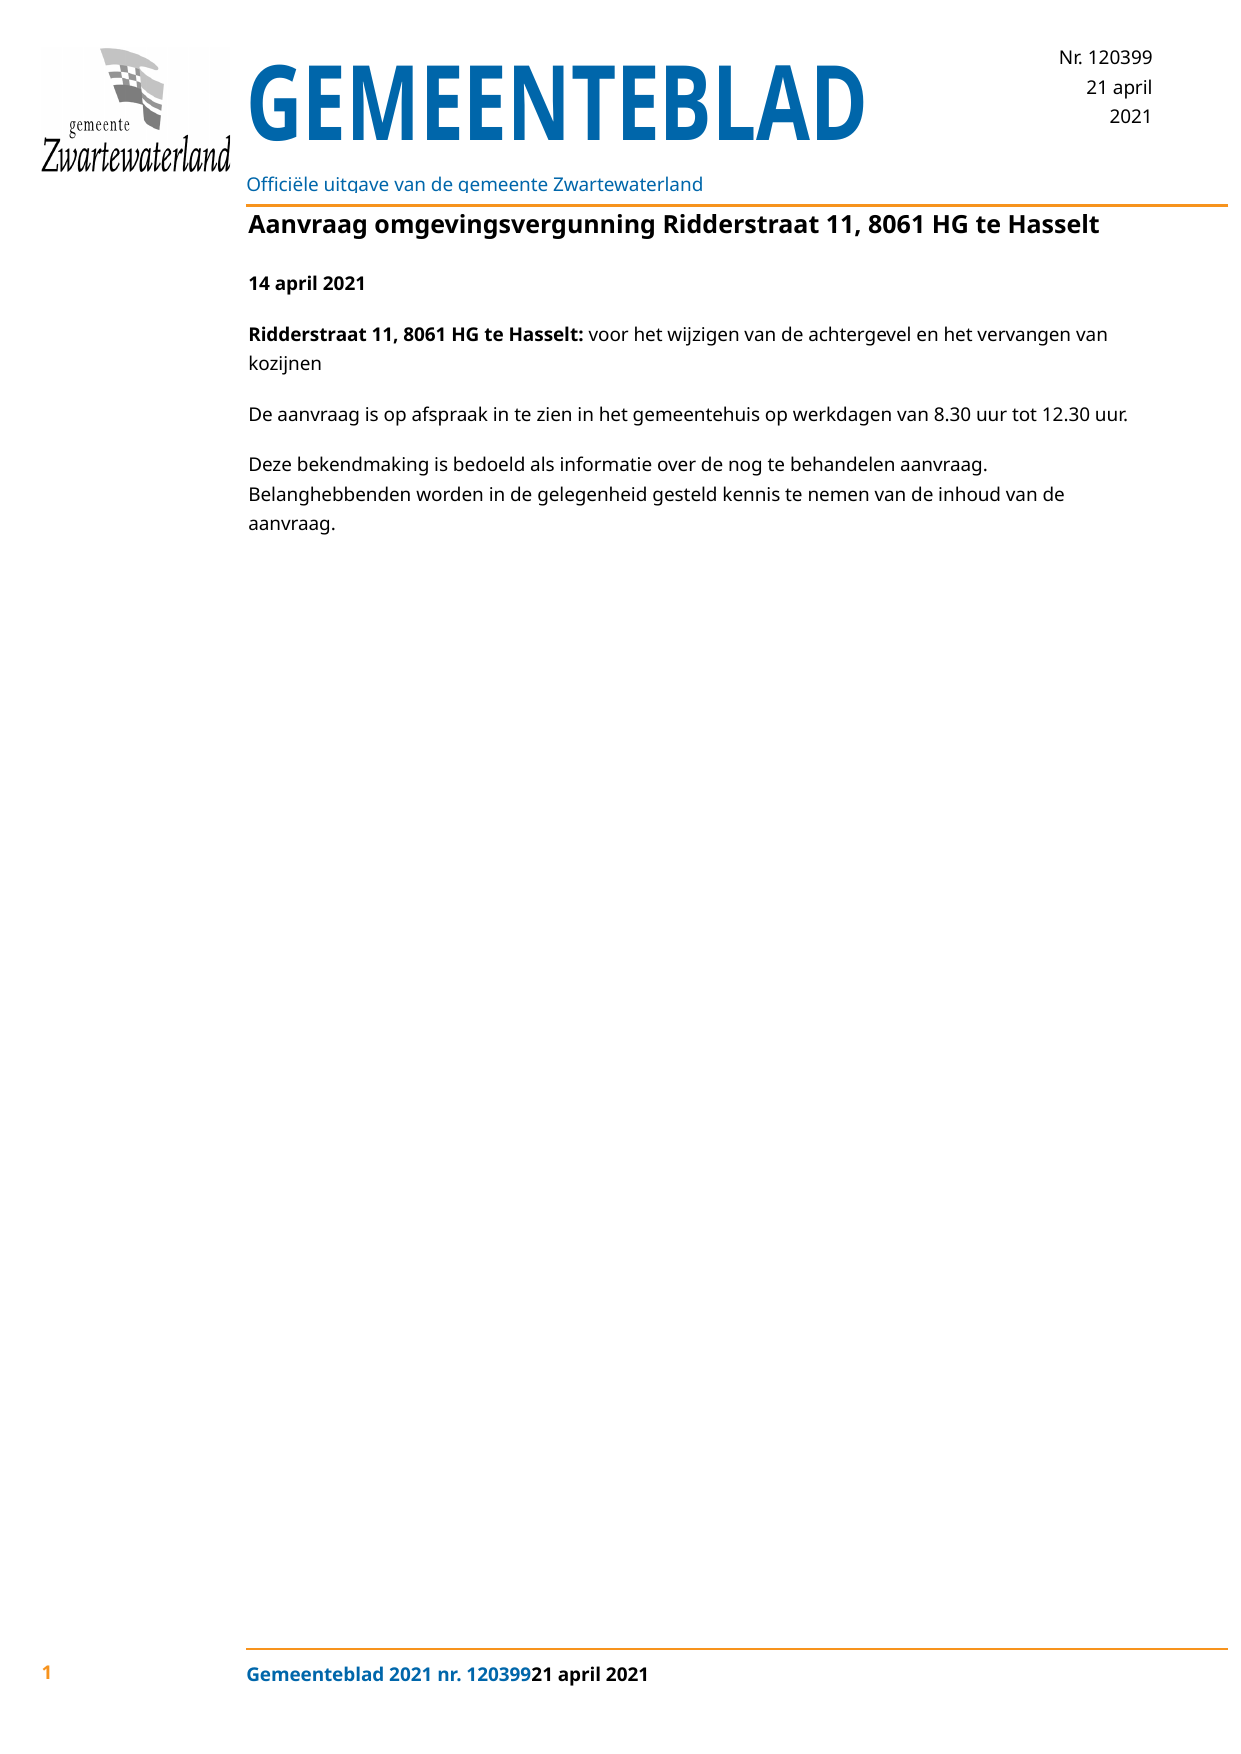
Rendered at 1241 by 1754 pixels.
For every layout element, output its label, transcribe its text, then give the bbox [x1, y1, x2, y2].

text 14 april 2021 [248, 270, 1152, 296]
text De aanvraag is op afspraak in te zien in het gemeentehuis op werkdagen van 8.30 uur tot 12.30 uur. [248, 401, 1152, 426]
text Aanvraag omgevingsvergunning Ridderstraat 11, 8061 HG te Hasselt [248, 207, 1152, 241]
picture [41, 47, 231, 172]
text Deze bekendmaking is bedoeld als informatie over de nog te behandelen aanvraag. Belanghebbenden worden in de gelegenheid gesteld kennis te nemen van de inhoud van de aanvraag. [248, 451, 1152, 536]
text Ridderstraat 11, 8061 HG te Hasselt: voor het wijzigen van de achtergevel en het vervangen van kozijnen [248, 321, 1152, 376]
